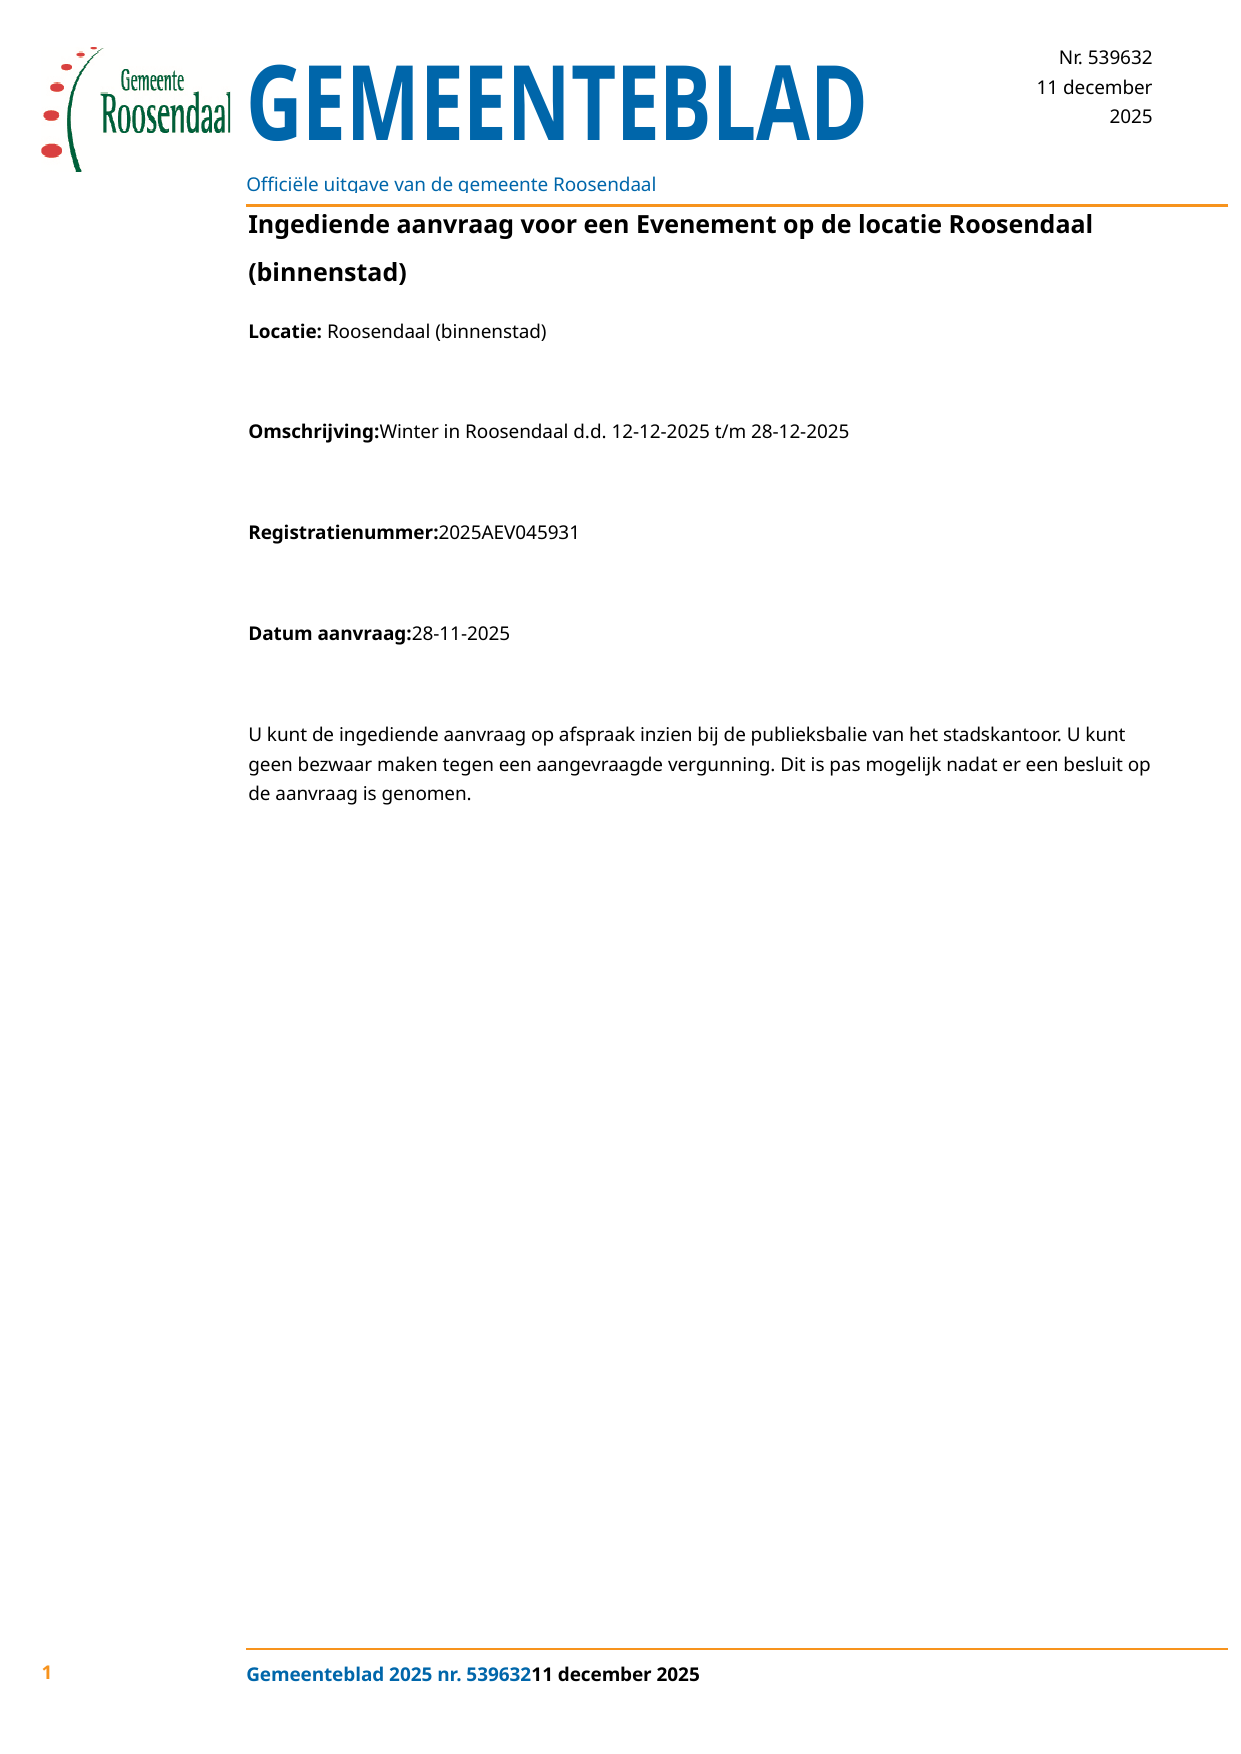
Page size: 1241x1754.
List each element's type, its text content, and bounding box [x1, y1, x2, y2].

text Locatie: Roosendaal (binnenstad) [248, 318, 1152, 344]
text Omschrijving:Winter in Roosendaal d.d. 12-12-2025 t/m 28-12-2025 [248, 419, 1152, 444]
text Datum aanvraag:28-11-2025 [248, 620, 1152, 646]
text Registratienummer:2025AEV045931 [248, 519, 1152, 545]
text Ingediende aanvraag voor een Evenement op de locatie Roosendaal (binnenstad) [248, 207, 1152, 288]
picture [41, 47, 231, 172]
text U kunt de ingediende aanvraag op afspraak inzien bij de publieksbalie van het stadskantoor. U kunt geen bezwaar maken tegen een aangevraagde vergunning. Dit is pas mogelijk nadat er een besluit op de aanvraag is genomen. [248, 721, 1152, 806]
